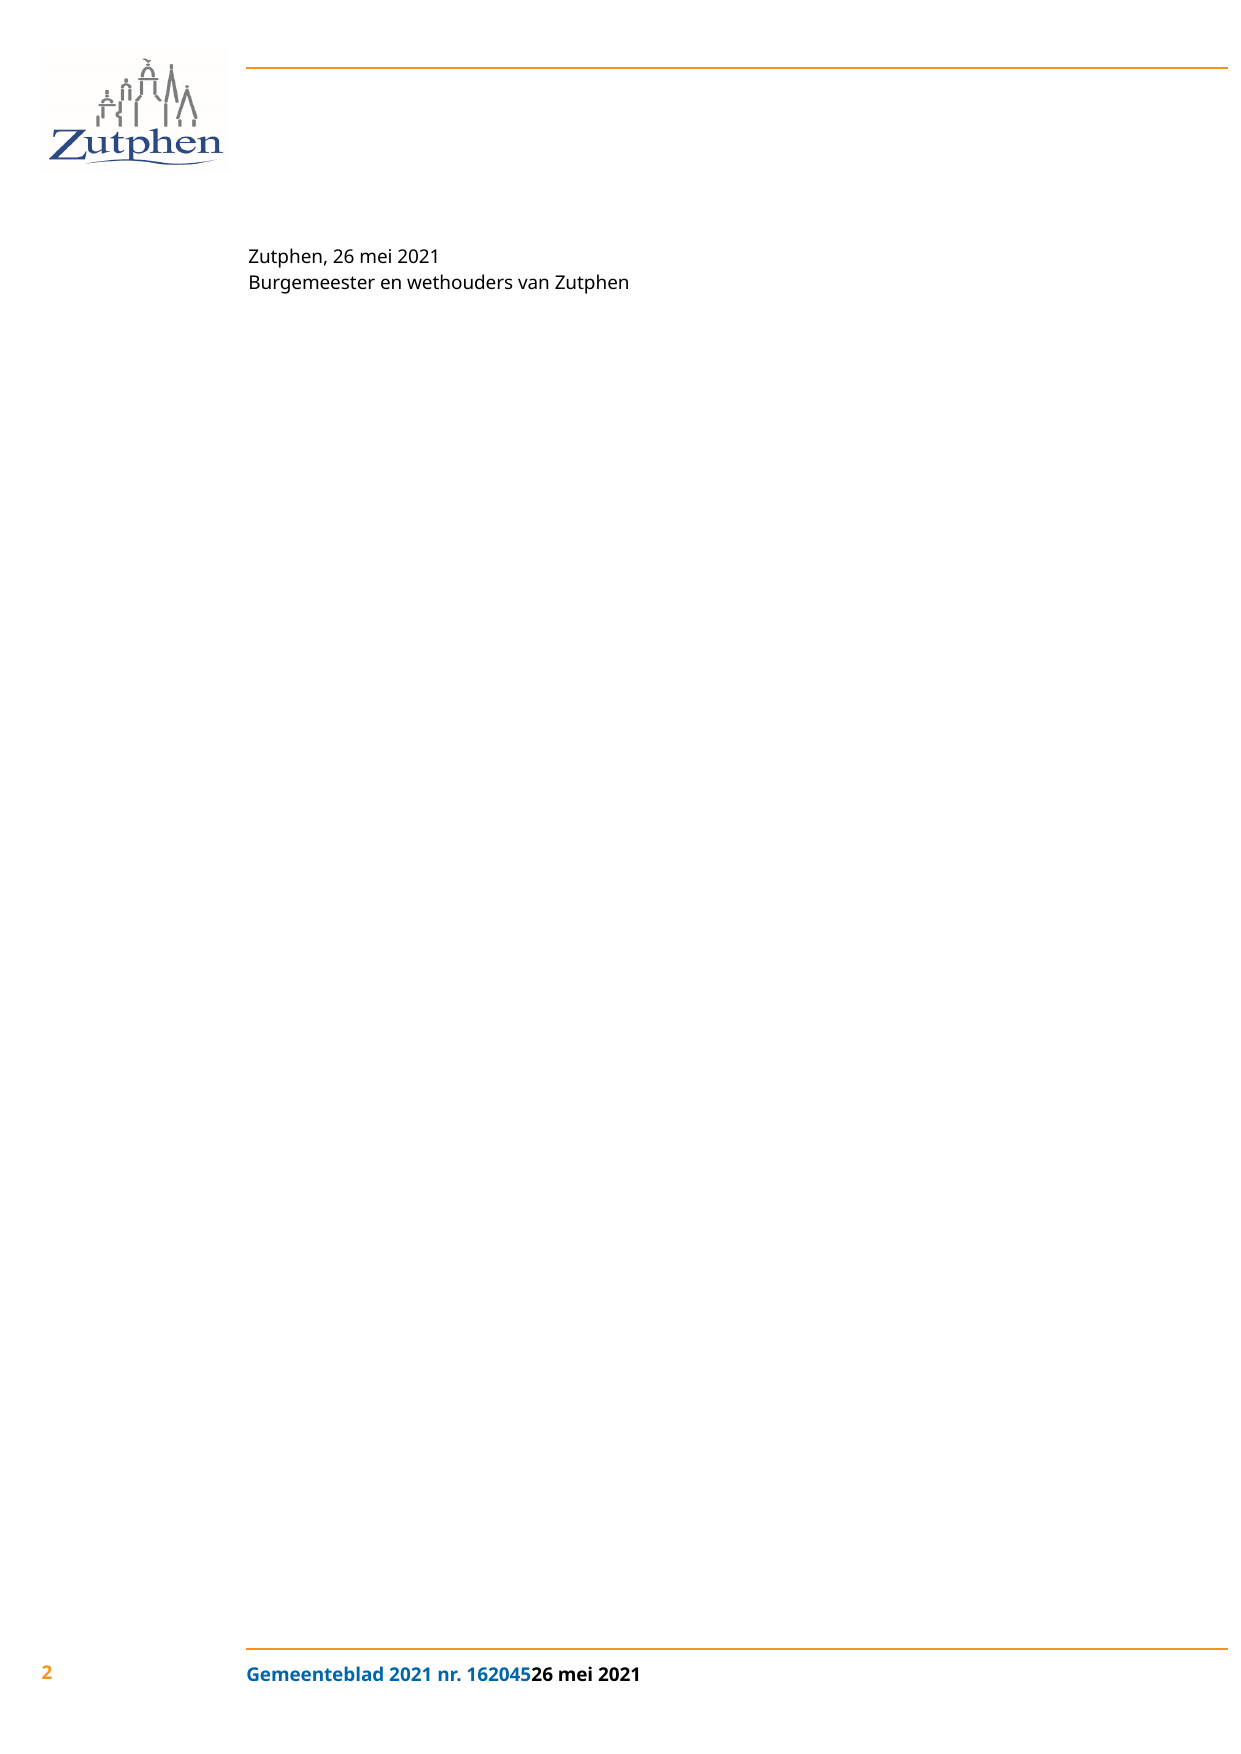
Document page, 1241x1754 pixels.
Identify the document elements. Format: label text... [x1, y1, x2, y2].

text Zutphen, 26 mei 2021 [248, 243, 1152, 269]
text Burgemeester en wethouders van Zutphen [248, 269, 1152, 295]
picture [41, 47, 231, 172]
